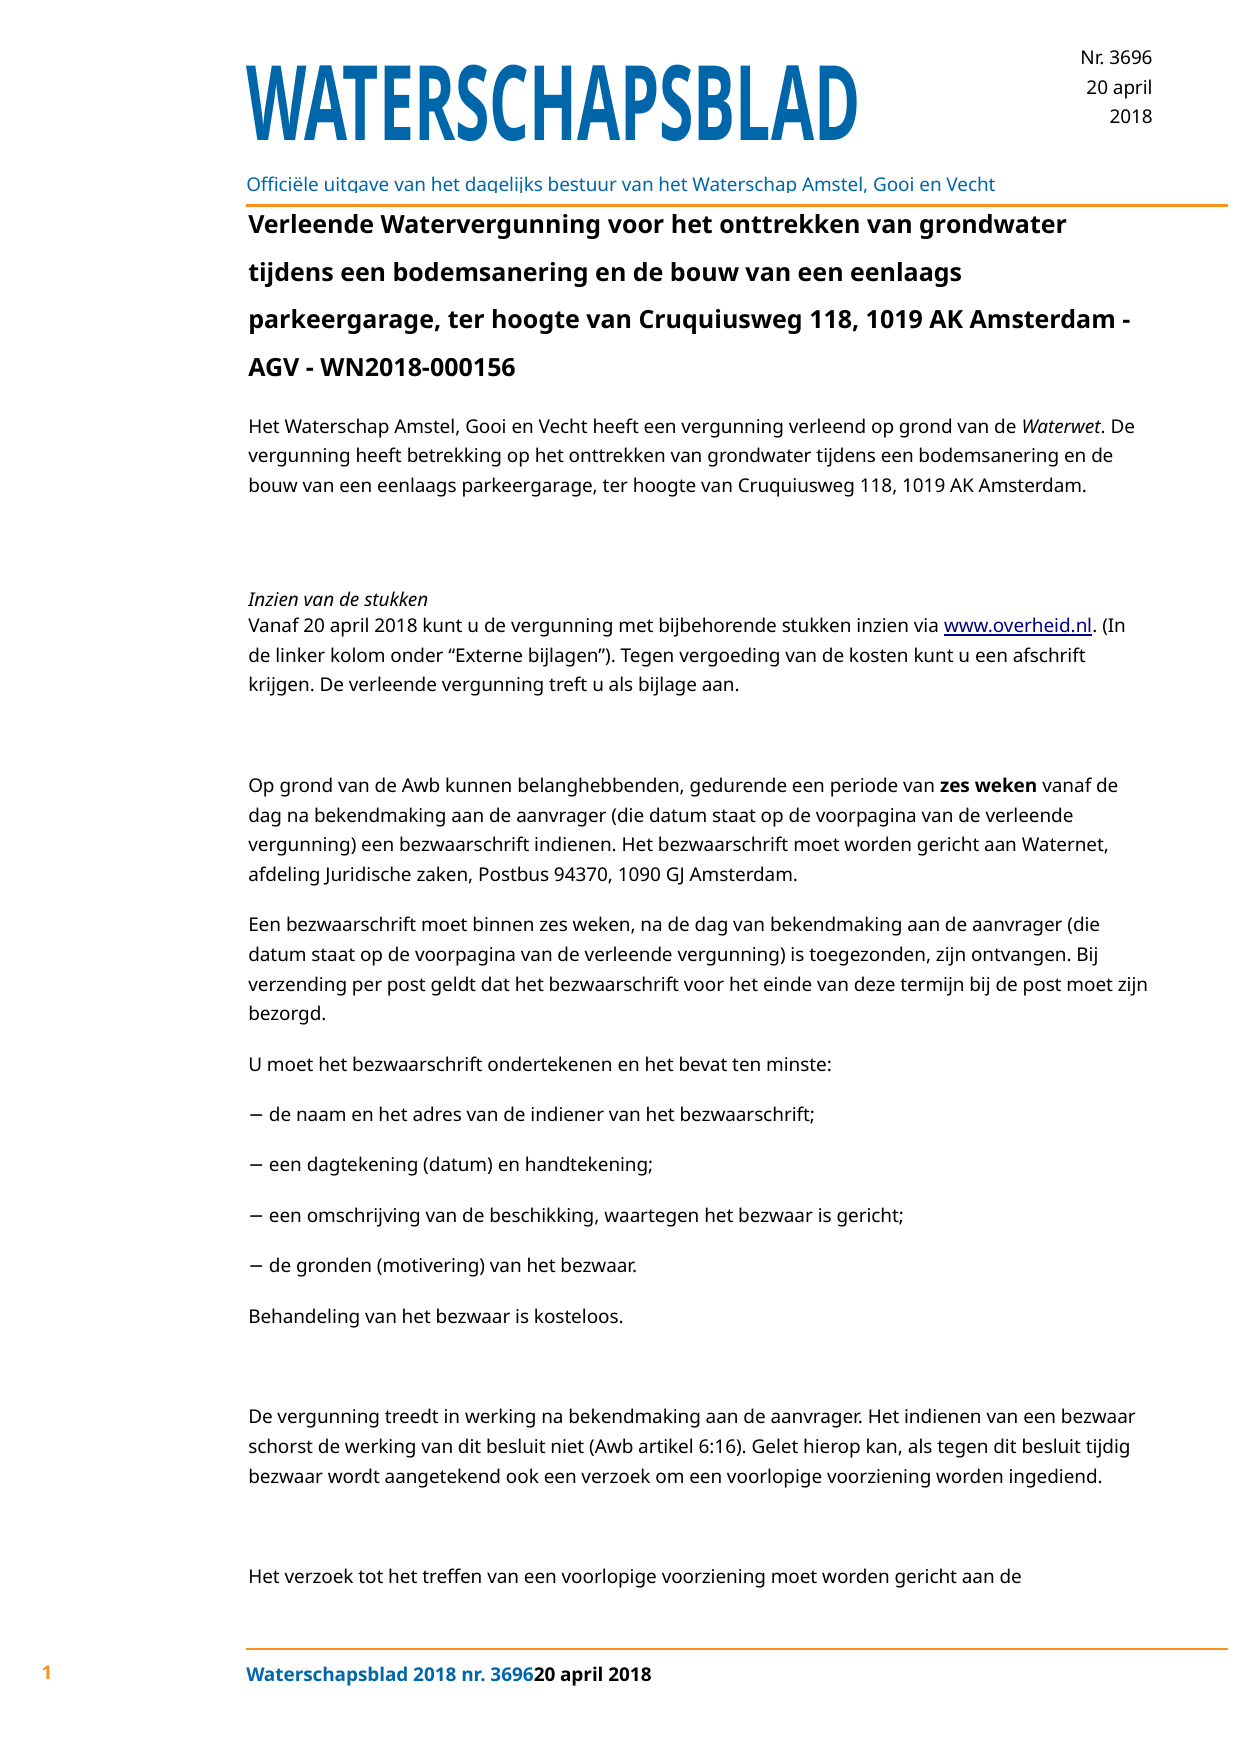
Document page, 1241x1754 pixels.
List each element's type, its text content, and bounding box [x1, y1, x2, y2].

text Op grond van de Awb kunnen belanghebbenden, gedurende een periode van zes weken vanaf de dag na bekendmaking aan de aanvrager (die datum staat op de voorpagina van de verleende vergunning) een bezwaarschrift indienen. Het bezwaarschrift moet worden gericht aan Waternet, afdeling Juridische zaken, Postbus 94370, 1090 GJ Amsterdam. [248, 772, 1152, 887]
text Inzien van de stukken [248, 587, 1152, 612]
text De vergunning treedt in werking na bekendmaking aan de aanvrager. Het indienen van een bezwaar schorst de werking van dit besluit niet (Awb artikel 6:16). Gelet hierop kan, als tegen dit besluit tijdig bezwaar wordt aangetekend ook een verzoek om een voorlopige voorziening worden ingediend. [248, 1404, 1152, 1488]
text − een omschrijving van de beschikking, waartegen het bezwaar is gericht; [248, 1202, 1152, 1228]
picture [41, 47, 231, 172]
text − de gronden (motivering) van het bezwaar. [248, 1252, 1152, 1278]
text Een bezwaarschrift moet binnen zes weken, na de dag van bekendmaking aan de aanvrager (die datum staat op de voorpagina van de verleende vergunning) is toegezonden, zijn ontvangen. Bij verzending per post geldt dat het bezwaarschrift voor het einde van deze termijn bij de post moet zijn bezorgd. [248, 912, 1152, 1026]
text Het Waterschap Amstel, Gooi en Vecht heeft een vergunning verleend op grond van de Waterwet. De vergunning heeft betrekking op het onttrekken van grondwater tijdens een bodemsanering en de bouw van een eenlaags parkeergarage, ter hoogte van Cruquiusweg 118, 1019 AK Amsterdam. [248, 413, 1152, 498]
text Behandeling van het bezwaar is kosteloos. [248, 1303, 1152, 1328]
text U moet het bezwaarschrift ondertekenen en het bevat ten minste: [248, 1051, 1152, 1076]
text Vanaf 20 april 2018 kunt u de vergunning met bijbehorende stukken inzien via www.overheid.nl. (In de linker kolom onder “Externe bijlagen”). Tegen vergoeding van de kosten kunt u een afschrift krijgen. De verleende vergunning treft u als bijlage aan. [248, 612, 1152, 697]
text − de naam en het adres van de indiener van het bezwaarschrift; [248, 1101, 1152, 1127]
text − een dagtekening (datum) en handtekening; [248, 1152, 1152, 1177]
text Verleende Watervergunning voor het onttrekken van grondwater tijdens een bodemsanering en de bouw van een eenlaags parkeergarage, ter hoogte van Cruquiusweg 118, 1019 AK Amsterdam - AGV - WN2018-000156 [248, 207, 1152, 384]
text Het verzoek tot het treffen van een voorlopige voorziening moet worden gericht aan de [248, 1564, 1152, 1589]
